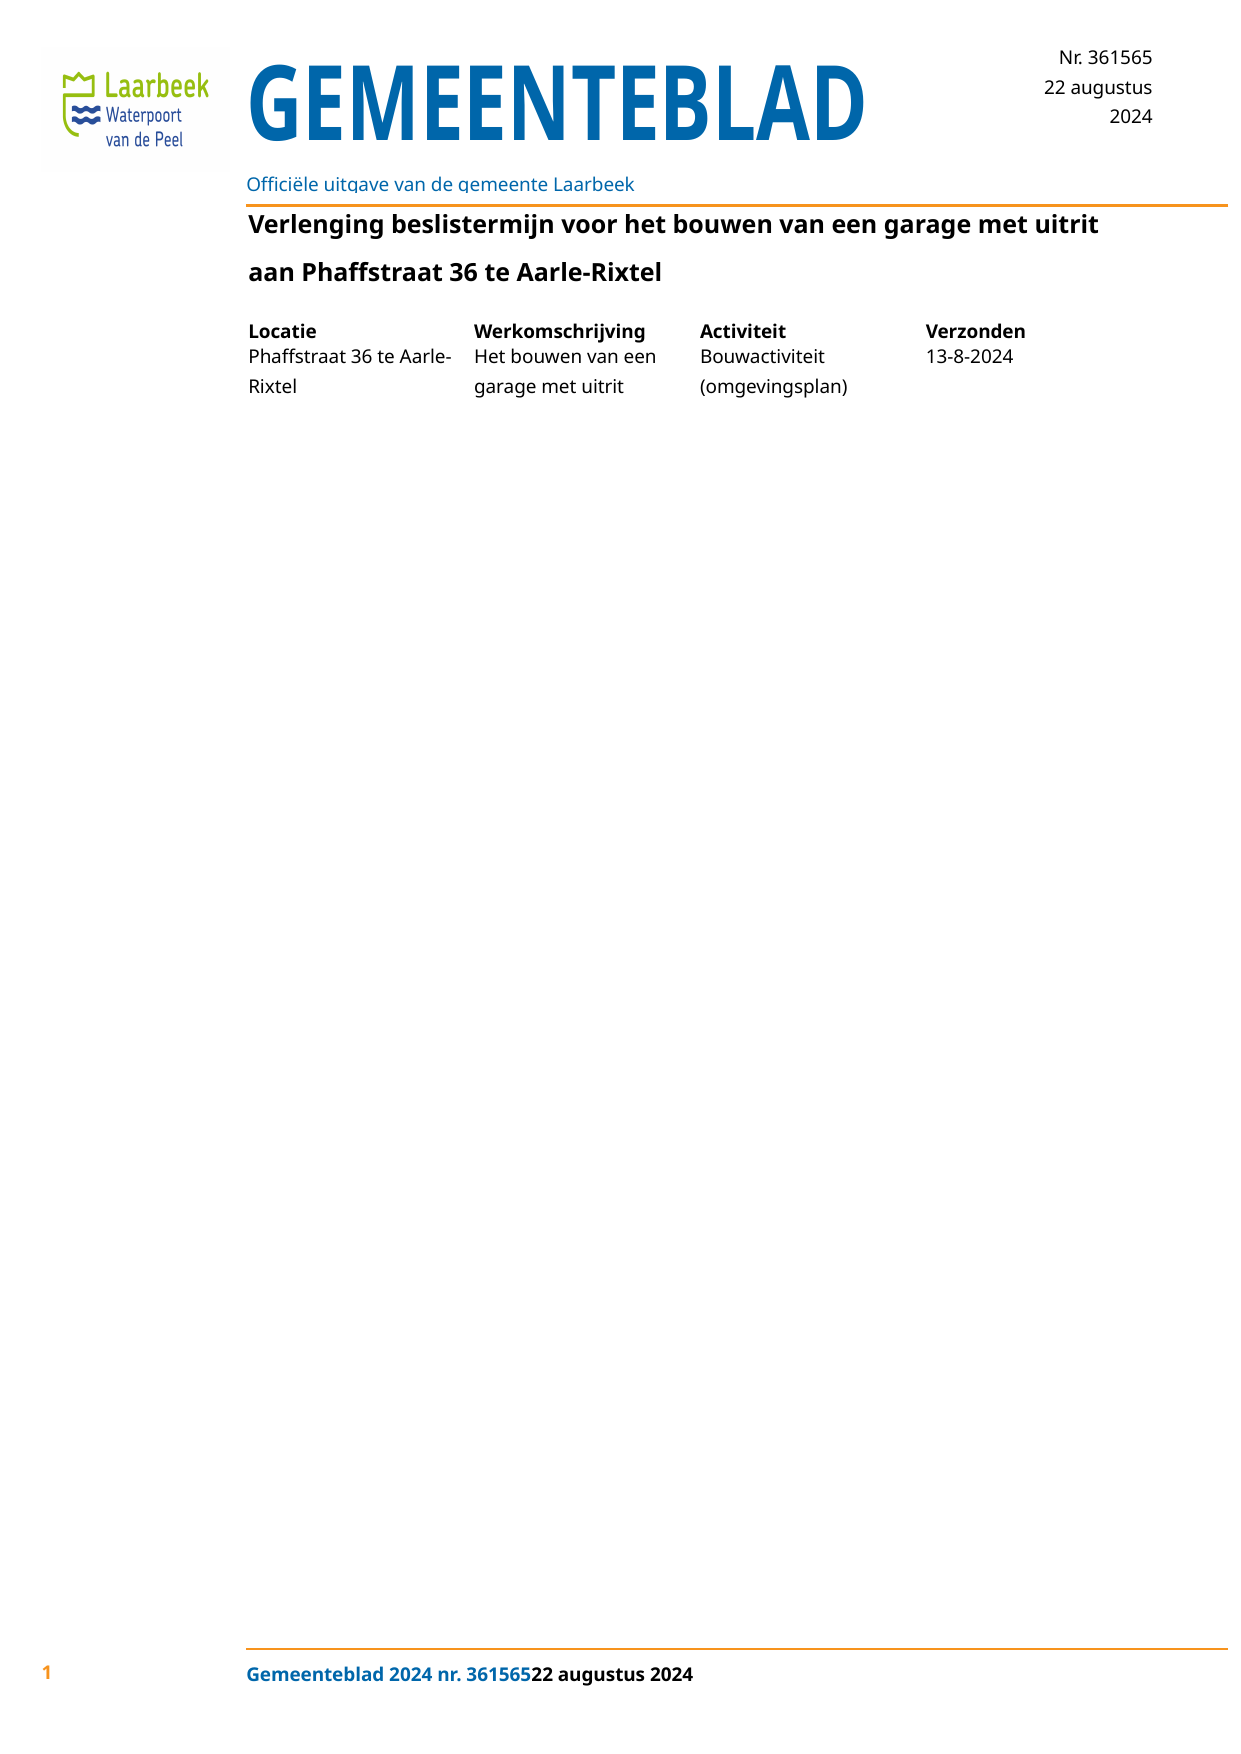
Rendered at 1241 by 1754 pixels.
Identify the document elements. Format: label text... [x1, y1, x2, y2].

table_header Verzonden [926, 318, 1152, 344]
table_header Werkomschrijving [474, 318, 700, 344]
text Verlenging beslistermijn voor het bouwen van een garage met uitrit aan Phaffstraat 36 te Aarle-Rixtel [248, 207, 1152, 288]
table_cell Het bouwen van een garage met uitrit [474, 344, 700, 399]
table_cell 13-8-2024 [926, 344, 1152, 399]
table_header Locatie [248, 318, 474, 344]
table_cell Phaffstraat 36 te Aarle-Rixtel [248, 344, 474, 399]
picture [41, 47, 231, 172]
table_header Activiteit [700, 318, 926, 344]
table_cell Bouwactiviteit (omgevingsplan) [700, 344, 926, 399]
